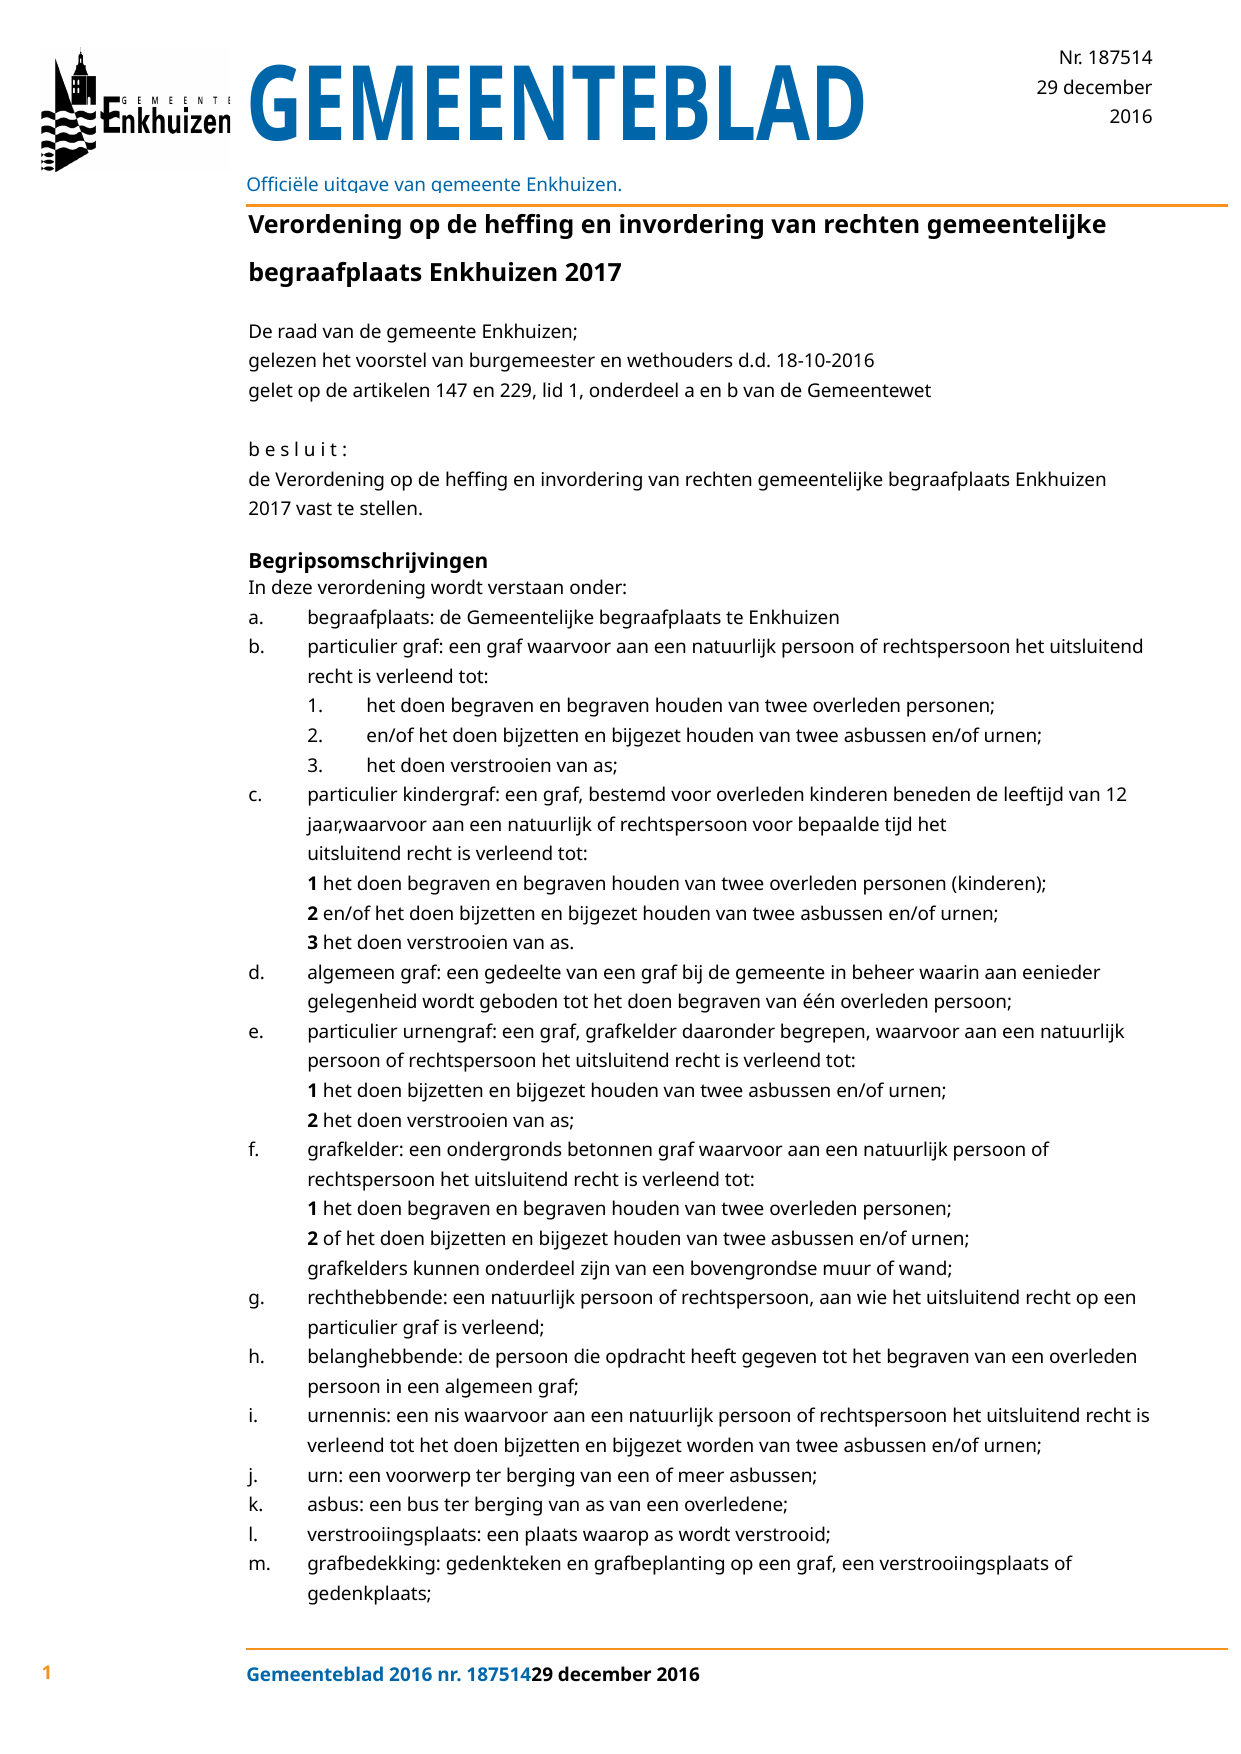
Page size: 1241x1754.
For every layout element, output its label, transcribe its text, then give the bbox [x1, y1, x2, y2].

list 1 het doen bijzetten en bijgezet houden van twee asbussen en/of urnen; [248, 1077, 1152, 1103]
list grafkelders kunnen onderdeel zijn van een bovengrondse muur of wand; [248, 1255, 1152, 1280]
list rechthebbende: een natuurlijk persoon of rechtspersoon, aan wie het uitsluitend recht op een particulier graf is verleend; [248, 1284, 1152, 1339]
text de Verordening op de heffing en invordering van rechten gemeentelijke begraafplaats Enkhuizen 2017 vast te stellen. [248, 466, 1152, 521]
list 2 het doen verstrooien van as; [248, 1107, 1152, 1132]
list algemeen graf: een gedeelte van een graf bij de gemeente in beheer waarin aan eenieder gelegenheid wordt geboden tot het doen begraven van één overleden persoon; [248, 959, 1152, 1014]
list 2 of het doen bijzetten en bijgezet houden van twee asbussen en/of urnen; [248, 1225, 1152, 1251]
list asbus: een bus ter berging van as van een overledene; [248, 1491, 1152, 1517]
list 2 en/of het doen bijzetten en bijgezet houden van twee asbussen en/of urnen; [248, 900, 1152, 925]
list het doen verstrooien van as; [307, 752, 1152, 777]
list verstrooiingsplaats: een plaats waarop as wordt verstrooid; [248, 1521, 1152, 1547]
list uitsluitend recht is verleend tot: [248, 841, 1152, 866]
list urn: een voorwerp ter berging van een of meer asbussen; [248, 1462, 1152, 1487]
text Verordening op de heffing en invordering van rechten gemeentelijke begraafplaats Enkhuizen 2017 [248, 207, 1152, 288]
list urnennis: een nis waarvoor aan een natuurlijk persoon of rechtspersoon het uitsluitend recht is verleend tot het doen bijzetten en bijgezet worden van twee asbussen en/of urnen; [248, 1403, 1152, 1458]
text gelet op de artikelen 147 en 229, lid 1, onderdeel a en b van de Gemeentewet [248, 377, 1152, 403]
list particulier graf: een graf waarvoor aan een natuurlijk persoon of rechtspersoon het uitsluitend recht is verleend tot: [248, 633, 1152, 689]
list grafbedekking: gedenkteken en grafbeplanting op een graf, een verstrooiingsplaats of gedenkplaats; [248, 1551, 1152, 1606]
text In deze verordening wordt verstaan onder: [248, 574, 1152, 600]
picture [41, 47, 231, 172]
list particulier urnengraf: een graf, grafkelder daaronder begrepen, waarvoor aan een natuurlijk persoon of rechtspersoon het uitsluitend recht is verleend tot: [248, 1018, 1152, 1073]
list grafkelder: een ondergronds betonnen graf waarvoor aan een natuurlijk persoon of rechtspersoon het uitsluitend recht is verleend tot: [248, 1136, 1152, 1192]
list particulier kindergraf: een graf, bestemd voor overleden kinderen beneden de leeftijd van 12 jaar,waarvoor aan een natuurlijk of rechtspersoon voor bepaalde tijd het [248, 781, 1152, 837]
list belanghebbende: de persoon die opdracht heeft gegeven tot het begraven van een overleden persoon in een algemeen graf; [248, 1343, 1152, 1399]
list 1 het doen begraven en begraven houden van twee overleden personen (kinderen); [248, 870, 1152, 896]
list 3 het doen verstrooien van as. [248, 929, 1152, 955]
list het doen begraven en begraven houden van twee overleden personen; [307, 693, 1152, 718]
list 1 het doen begraven en begraven houden van twee overleden personen; [248, 1196, 1152, 1221]
text gelezen het voorstel van burgemeester en wethouders d.d. 18-10-2016 [248, 347, 1152, 373]
text b e s l u i t : [248, 436, 1152, 462]
text Begripsomschrijvingen [248, 546, 1152, 574]
list begraafplaats: de Gemeentelijke begraafplaats te Enkhuizen [248, 604, 1152, 629]
list en/of het doen bijzetten en bijgezet houden van twee asbussen en/of urnen; [307, 722, 1152, 748]
text De raad van de gemeente Enkhuizen; [248, 318, 1152, 344]
